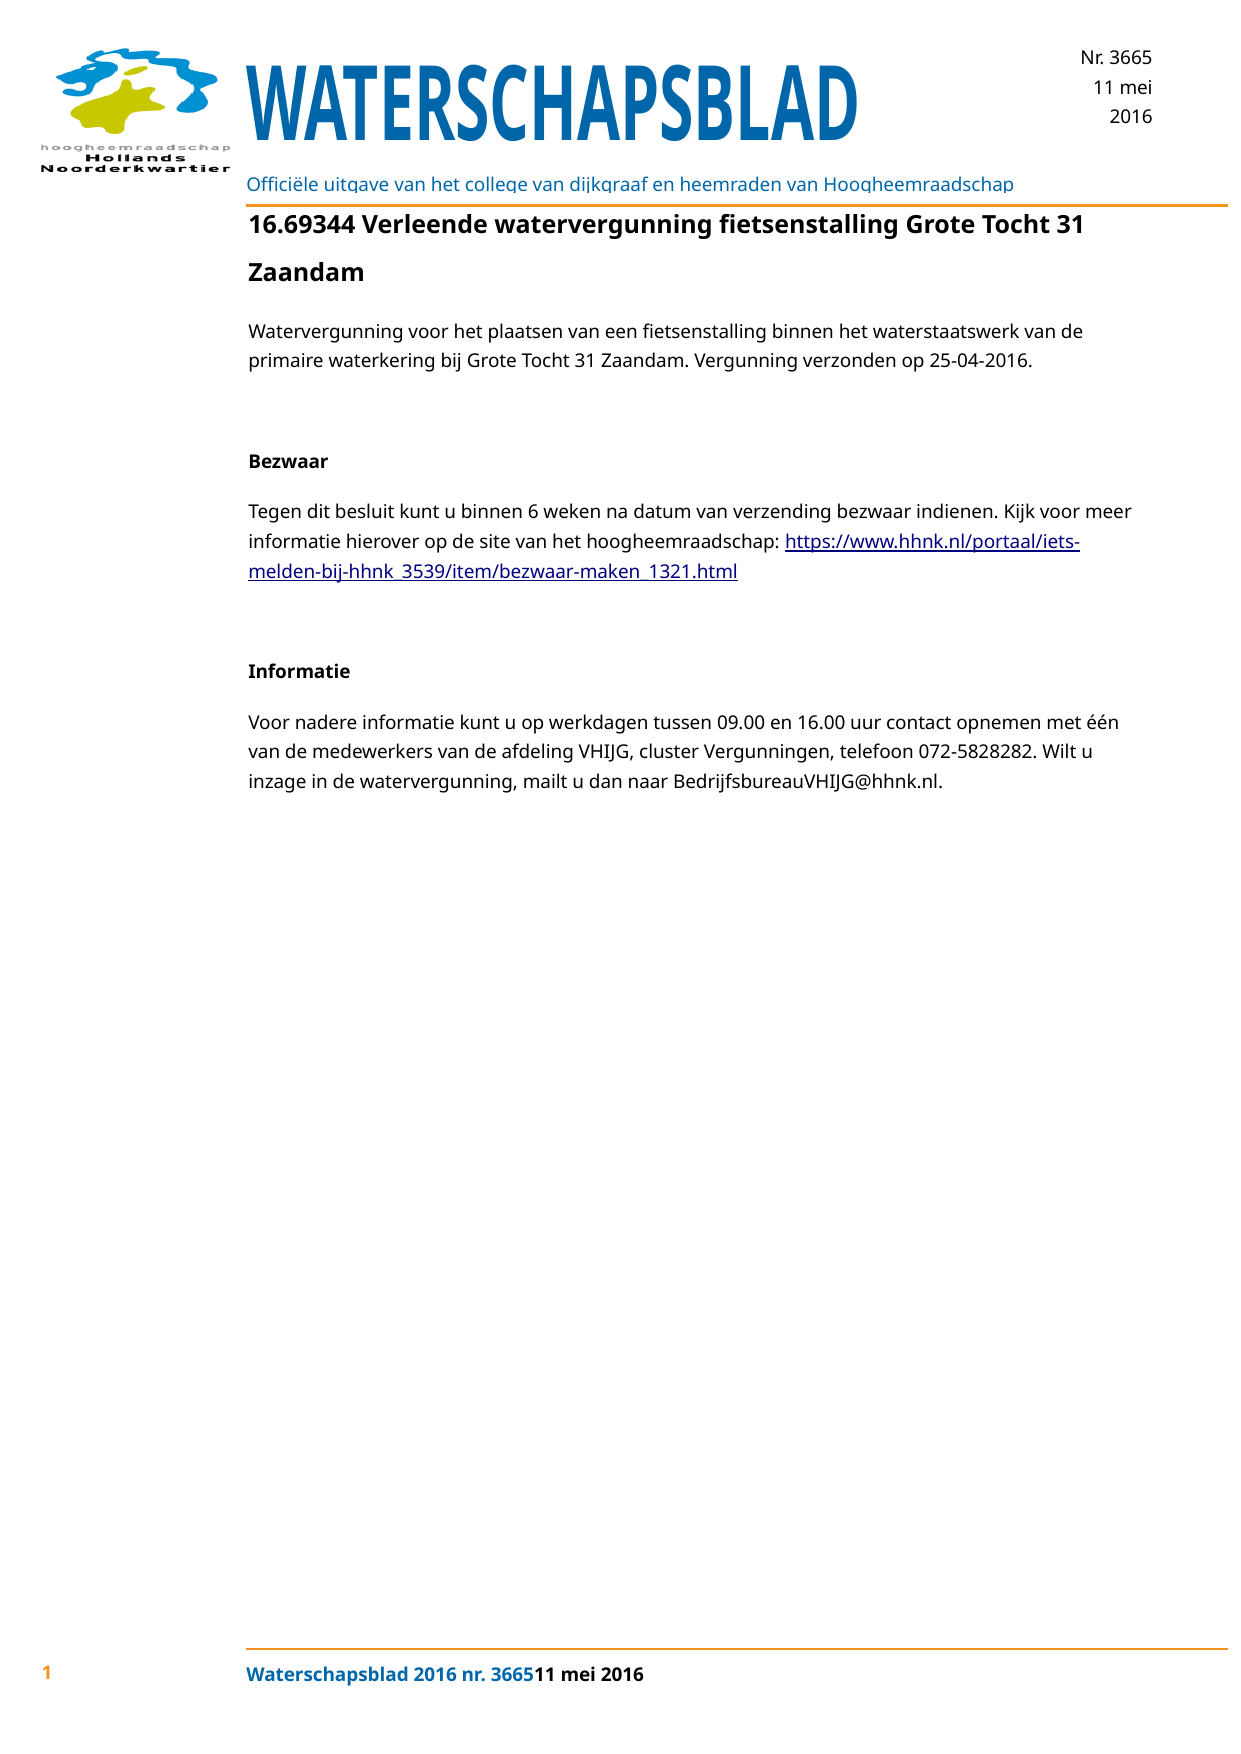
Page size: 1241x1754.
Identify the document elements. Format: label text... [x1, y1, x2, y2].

picture [41, 47, 231, 172]
text Watervergunning voor het plaatsen van een fietsenstalling binnen het waterstaatswerk van de primaire waterkering bij Grote Tocht 31 Zaandam. Vergunning verzonden op 25-04-2016. [248, 318, 1152, 373]
text Informatie [248, 659, 1152, 684]
text 16.69344 Verleende watervergunning fietsenstalling Grote Tocht 31 Zaandam [248, 207, 1152, 288]
text Tegen dit besluit kunt u binnen 6 weken na datum van verzending bezwaar indienen. Kijk voor meer informatie hierover op de site van het hoogheemraadschap: https://www.hhnk.nl/portaal/iets-melden-bij-hhnk_3539/item/bezwaar-maken_1321.html [248, 499, 1152, 584]
text Bezwaar [248, 448, 1152, 474]
text Voor nadere informatie kunt u op werkdagen tussen 09.00 en 16.00 uur contact opnemen met één van de medewerkers van de afdeling VHIJG, cluster Vergunningen, telefoon 072-5828282. Wilt u inzage in de watervergunning, mailt u dan naar BedrijfsbureauVHIJG@hhnk.nl. [248, 709, 1152, 794]
